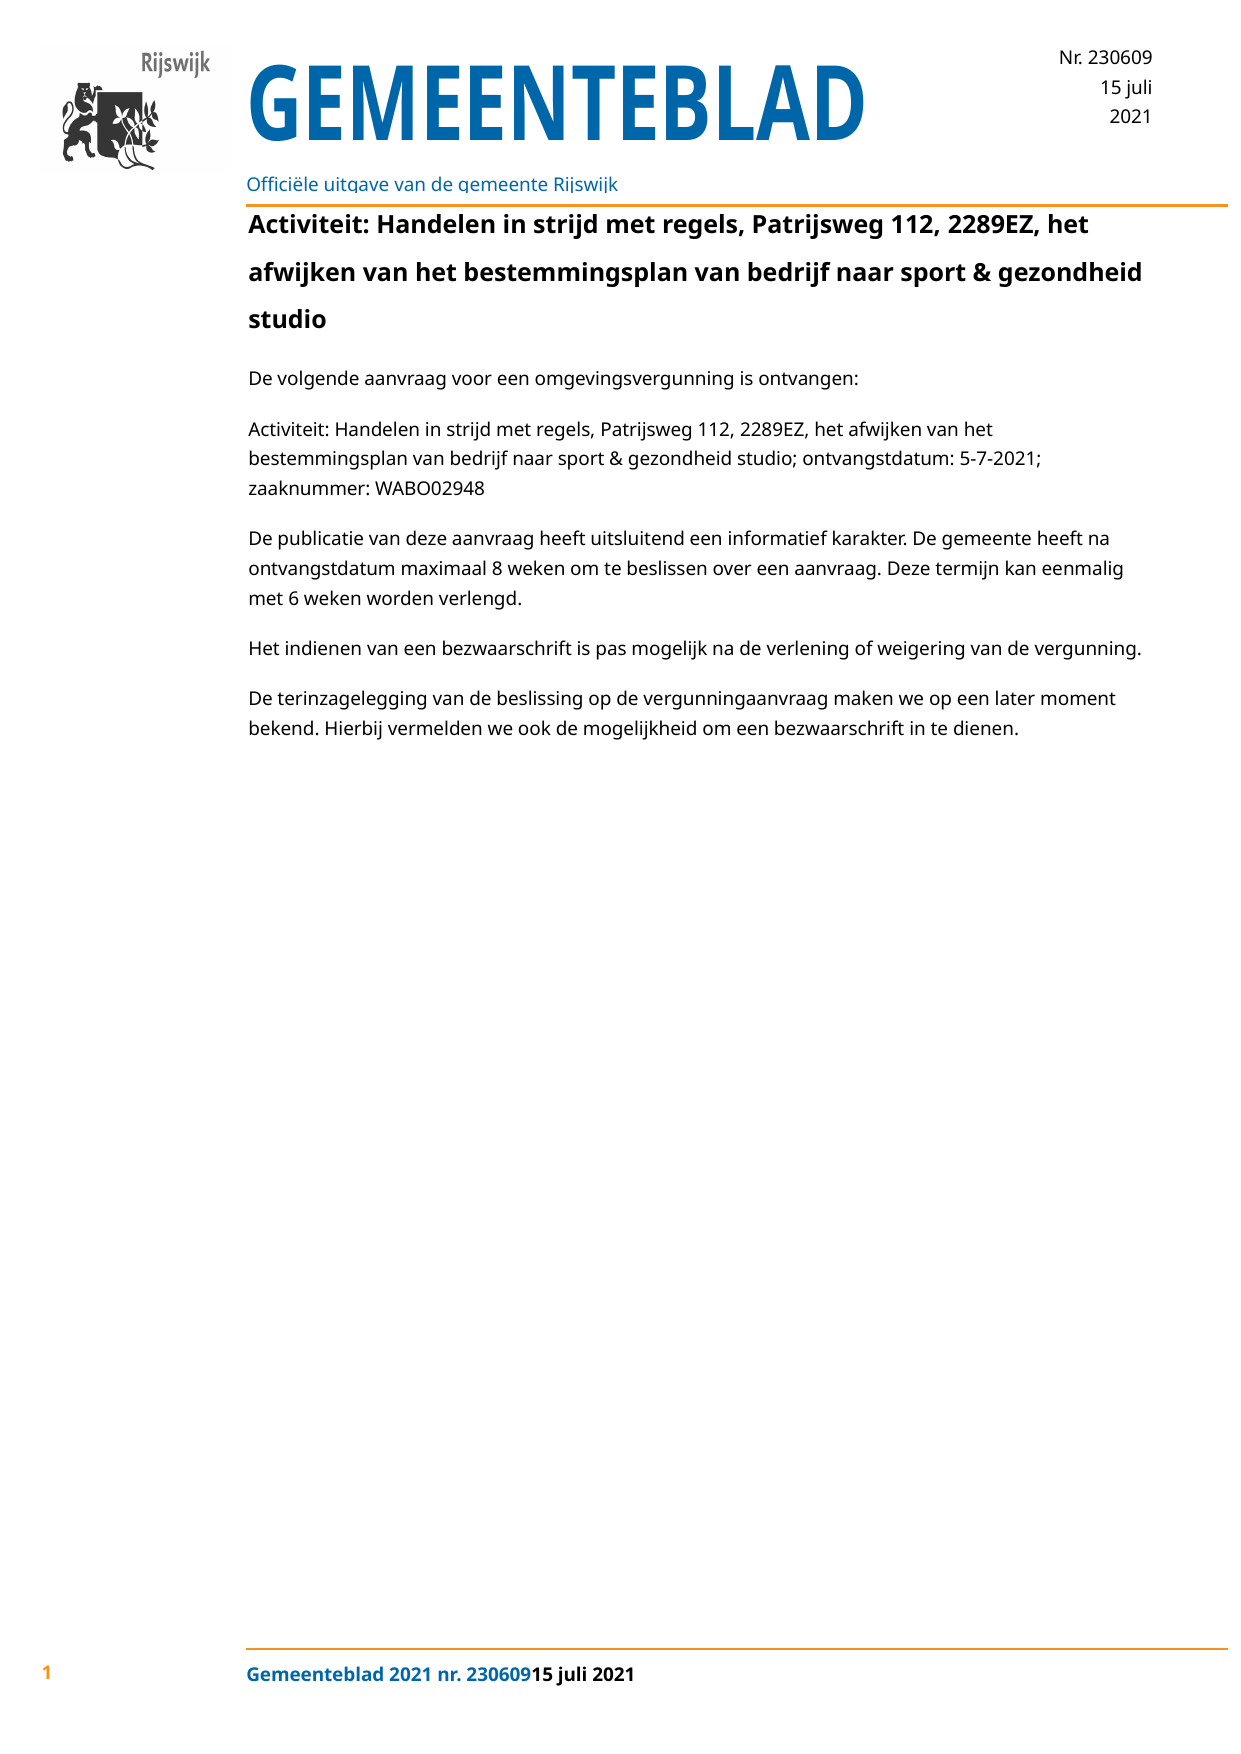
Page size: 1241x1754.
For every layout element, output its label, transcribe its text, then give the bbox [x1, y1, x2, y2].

text Activiteit: Handelen in strijd met regels, Patrijsweg 112, 2289EZ, het afwijken van het bestemmingsplan van bedrijf naar sport & gezondheid studio; ontvangstdatum: 5-7-2021; zaaknummer: WABO02948 [248, 416, 1152, 501]
text De volgende aanvraag voor een omgevingsvergunning is ontvangen: [248, 366, 1152, 391]
text De publicatie van deze aanvraag heeft uitsluitend een informatief karakter. De gemeente heeft na ontvangstdatum maximaal 8 weken om te beslissen over een aanvraag. Deze termijn kan eenmalig met 6 weken worden verlengd. [248, 526, 1152, 610]
picture [41, 47, 231, 172]
text Het indienen van een bezwaarschrift is pas mogelijk na de verlening of weigering van de vergunning. [248, 635, 1152, 661]
text Activiteit: Handelen in strijd met regels, Patrijsweg 112, 2289EZ, het afwijken van het bestemmingsplan van bedrijf naar sport & gezondheid studio [248, 207, 1152, 336]
text De terinzagelegging van de beslissing op de vergunningaanvraag maken we op een later moment bekend. Hierbij vermelden we ook de mogelijkheid om een bezwaarschrift in te dienen. [248, 686, 1152, 741]
